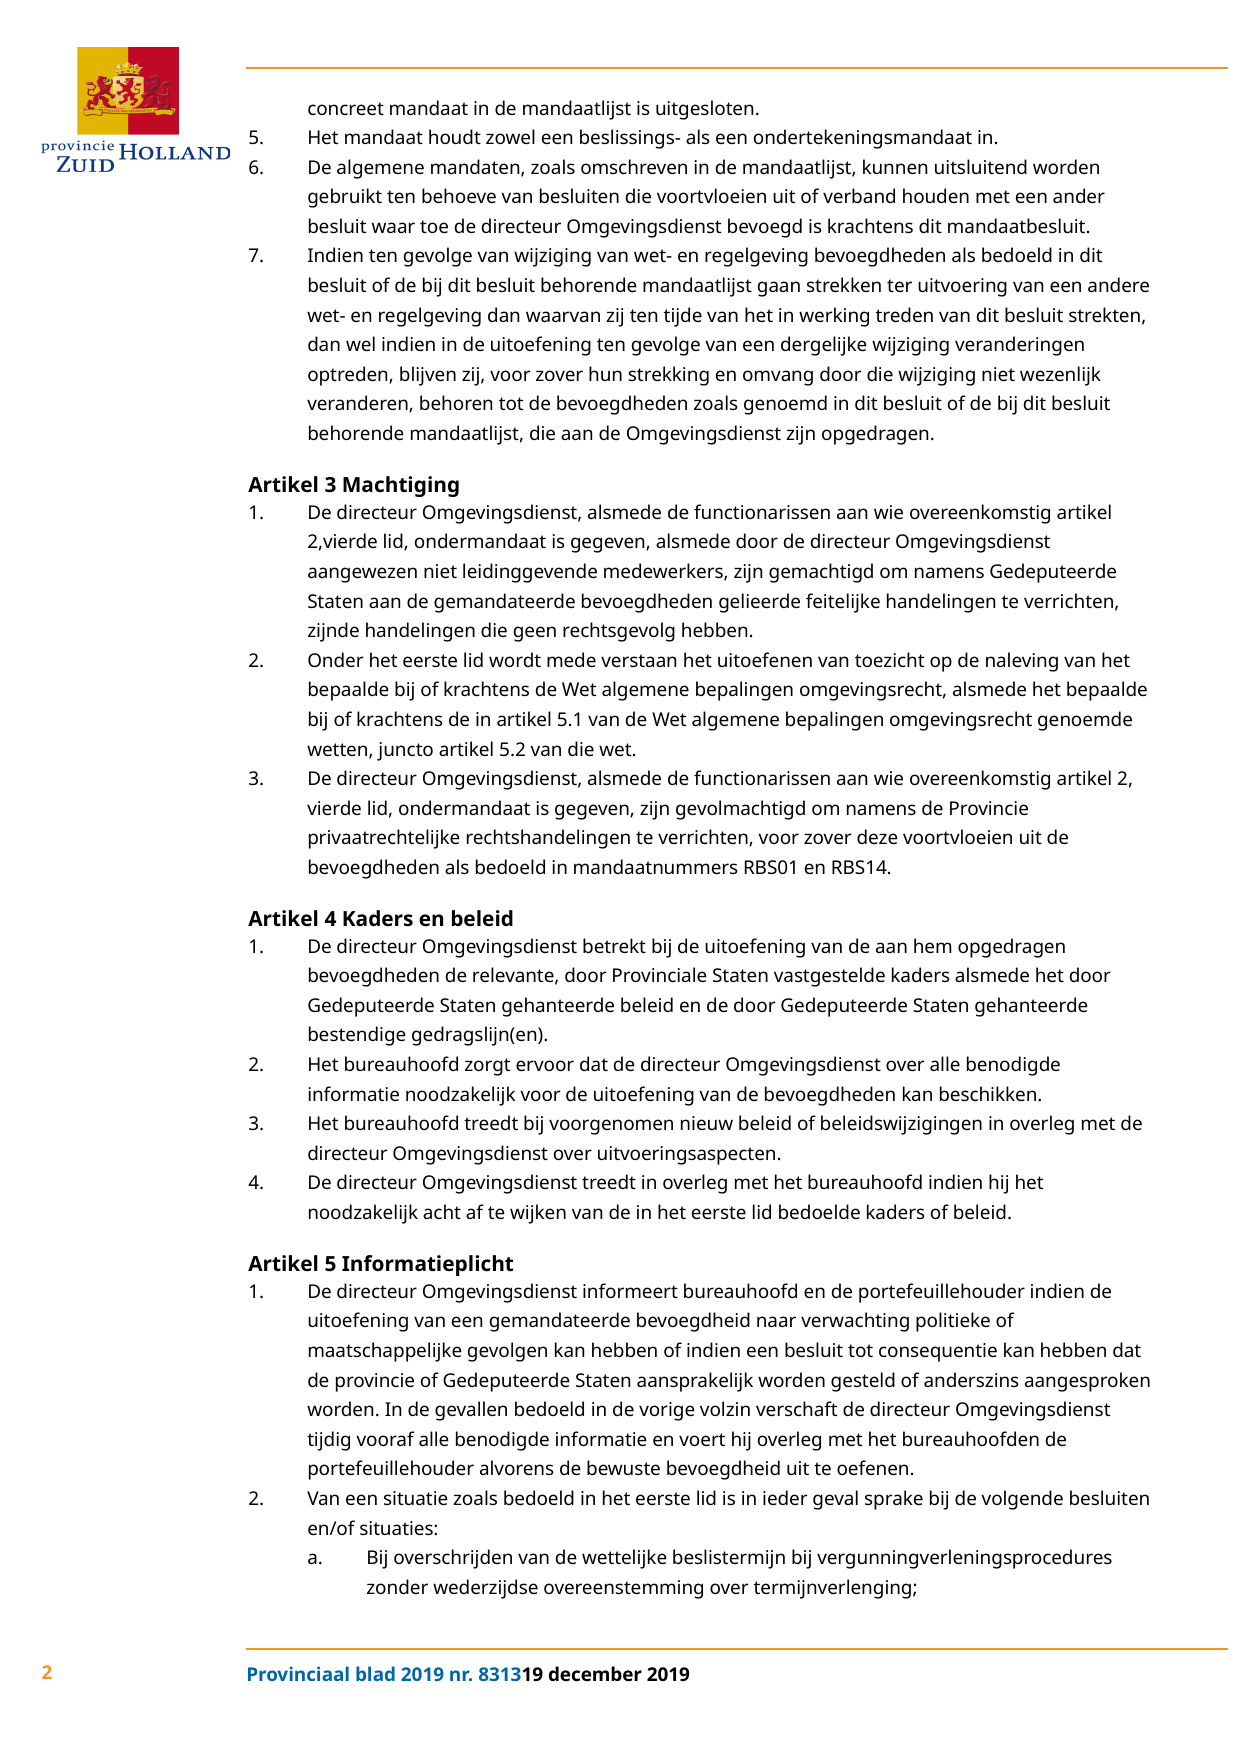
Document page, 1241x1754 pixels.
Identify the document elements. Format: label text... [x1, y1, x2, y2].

text Artikel 4 Kaders en beleid [248, 904, 1152, 933]
list Van een situatie zoals bedoeld in het eerste lid is in ieder geval sprake bij de volgende besluiten en/of situaties: [248, 1485, 1152, 1540]
list De directeur Omgevingsdienst, alsmede de functionarissen aan wie overeenkomstig artikel 2, vierde lid, ondermandaat is gegeven, zijn gevolmachtigd om namens de Provincie privaatrechtelijke rechtshandelingen te verrichten, voor zover deze voortvloeien uit de bevoegdheden als bedoeld in mandaatnummers RBS01 en RBS14. [248, 765, 1152, 880]
text Artikel 3 Machtiging [248, 471, 1152, 499]
list Het mandaat houdt zowel een beslissings- als een ondertekeningsmandaat in. [248, 124, 1152, 150]
list Bij overschrijden van de wettelijke beslistermijn bij vergunningverleningsprocedures zonder wederzijdse overeenstemming over termijnverlenging; [307, 1544, 1152, 1599]
list Indien ten gevolge van wijziging van wet- en regelgeving bevoegdheden als bedoeld in dit besluit of de bij dit besluit behorende mandaatlijst gaan strekken ter uitvoering van een andere wet- en regelgeving dan waarvan zij ten tijde van het in werking treden van dit besluit strekten, dan wel indien in de uitoefening ten gevolge van een dergelijke wijziging veranderingen optreden, blijven zij, voor zover hun strekking en omvang door die wijziging niet wezenlijk veranderen, behoren tot de bevoegdheden zoals genoemd in dit besluit of de bij dit besluit behorende mandaatlijst, die aan de Omgevingsdienst zijn opgedragen. [248, 243, 1152, 446]
list Onder het eerste lid wordt mede verstaan het uitoefenen van toezicht op de naleving van het bepaalde bij of krachtens de Wet algemene bepalingen omgevingsrecht, alsmede het bepaalde bij of krachtens de in artikel 5.1 van de Wet algemene bepalingen omgevingsrecht genoemde wetten, juncto artikel 5.2 van die wet. [248, 647, 1152, 761]
list De directeur Omgevingsdienst, alsmede de functionarissen aan wie overeenkomstig artikel 2,vierde lid, ondermandaat is gegeven, alsmede door de directeur Omgevingsdienst aangewezen niet leidinggevende medewerkers, zijn gemachtigd om namens Gedeputeerde Staten aan de gemandateerde bevoegdheden gelieerde feitelijke handelingen te verrichten, zijnde handelingen die geen rechtsgevolg hebben. [248, 499, 1152, 643]
list De algemene mandaten, zoals omschreven in de mandaatlijst, kunnen uitsluitend worden gebruikt ten behoeve van besluiten die voortvloeien uit of verband houden met een ander besluit waar toe de directeur Omgevingsdienst bevoegd is krachtens dit mandaatbesluit. [248, 154, 1152, 239]
text Artikel 5 Informatieplicht [248, 1249, 1152, 1278]
list concreet mandaat in de mandaatlijst is uitgesloten. [248, 95, 1152, 121]
list De directeur Omgevingsdienst betrekt bij de uitoefening van de aan hem opgedragen bevoegdheden de relevante, door Provinciale Staten vastgestelde kaders alsmede het door Gedeputeerde Staten gehanteerde beleid en de door Gedeputeerde Staten gehanteerde bestendige gedragslijn(en). [248, 933, 1152, 1047]
picture [41, 47, 231, 172]
list De directeur Omgevingsdienst treedt in overleg met het bureauhoofd indien hij het noodzakelijk acht af te wijken van de in het eerste lid bedoelde kaders of beleid. [248, 1169, 1152, 1225]
list De directeur Omgevingsdienst informeert bureauhoofd en de portefeuillehouder indien de uitoefening van een gemandateerde bevoegdheid naar verwachting politieke of maatschappelijke gevolgen kan hebben of indien een besluit tot consequentie kan hebben dat de provincie of Gedeputeerde Staten aansprakelijk worden gesteld of anderszins aangesproken worden. In de gevallen bedoeld in de vorige volzin verschaft de directeur Omgevingsdienst tijdig vooraf alle benodigde informatie en voert hij overleg met het bureauhoofden de portefeuillehouder alvorens de bewuste bevoegdheid uit te oefenen. [248, 1278, 1152, 1481]
list Het bureauhoofd zorgt ervoor dat de directeur Omgevingsdienst over alle benodigde informatie noodzakelijk voor de uitoefening van de bevoegdheden kan beschikken. [248, 1051, 1152, 1107]
list Het bureauhoofd treedt bij voorgenomen nieuw beleid of beleidswijzigingen in overleg met de directeur Omgevingsdienst over uitvoeringsaspecten. [248, 1110, 1152, 1166]
